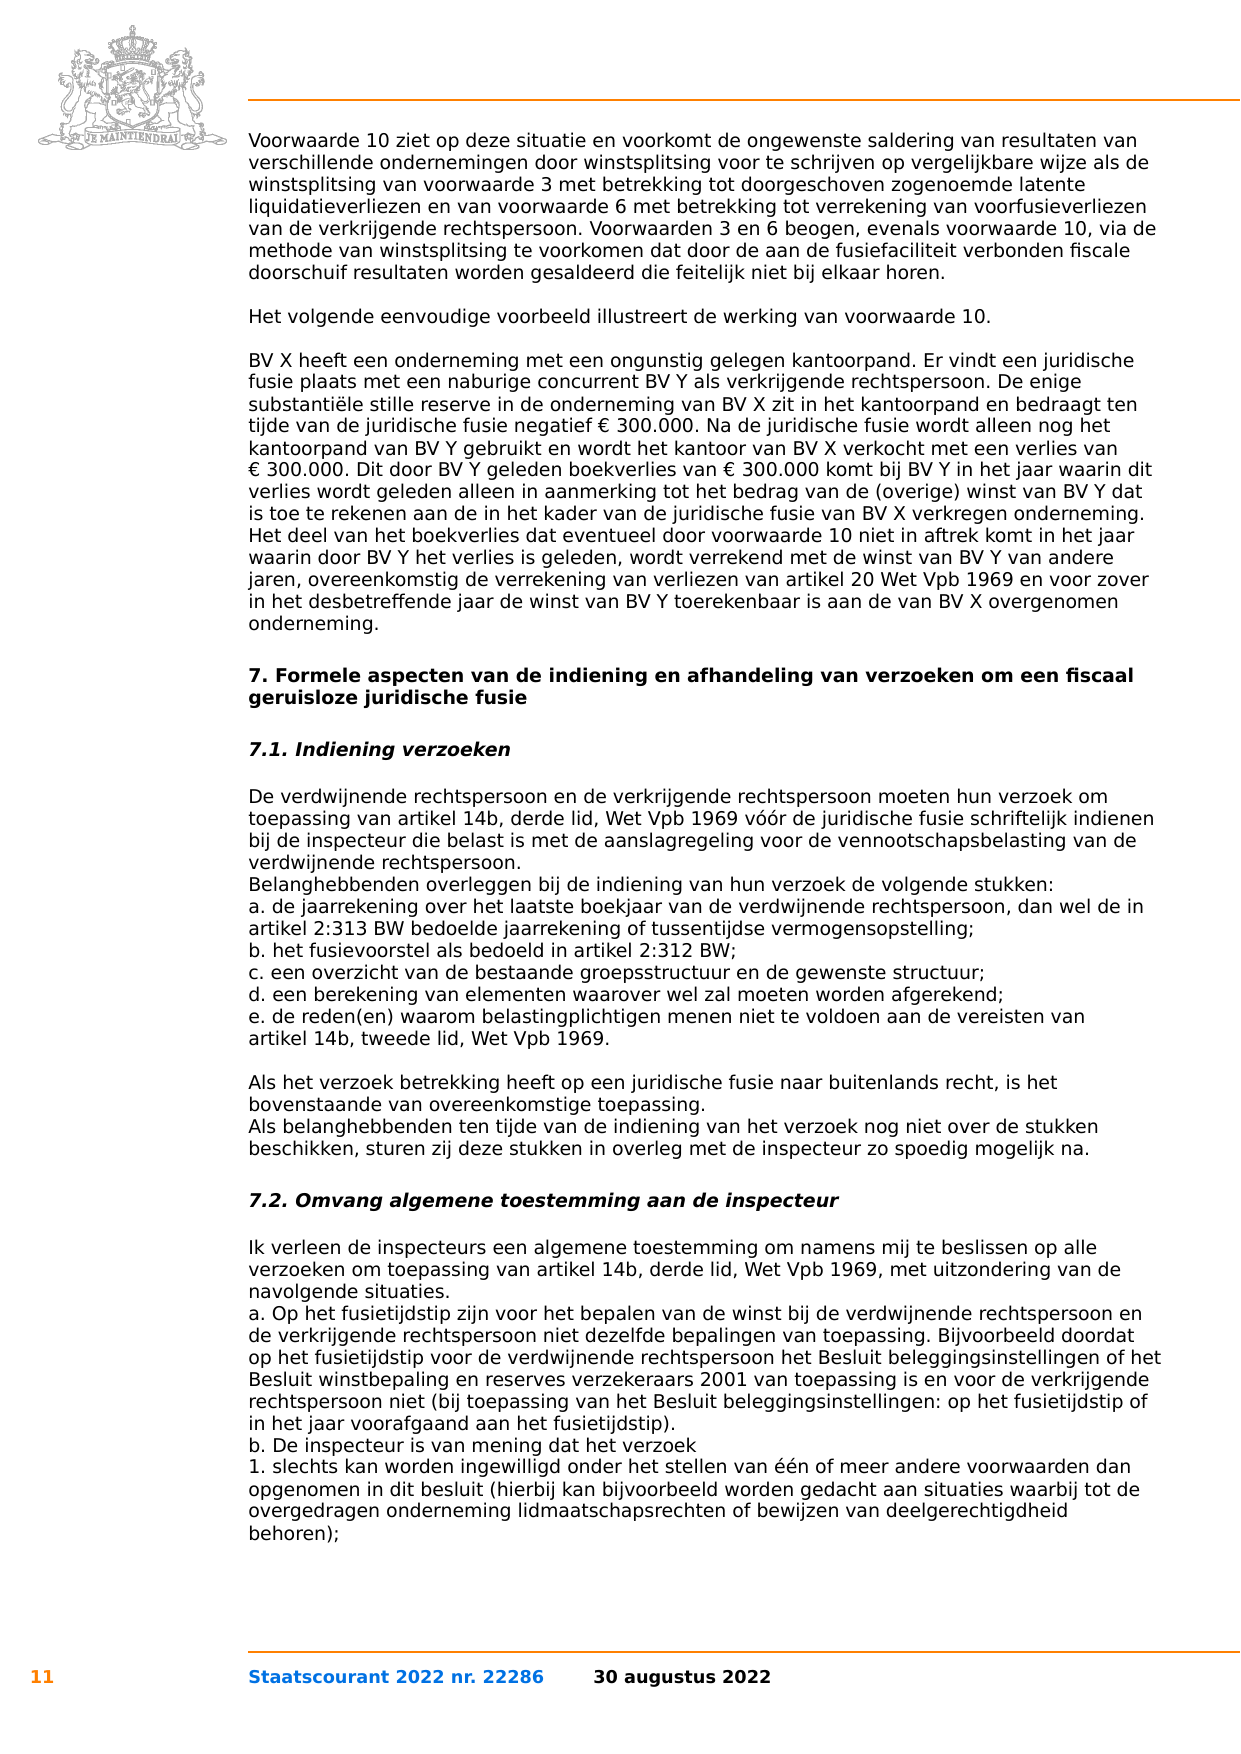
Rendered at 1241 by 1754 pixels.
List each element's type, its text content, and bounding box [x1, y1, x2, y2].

text d. een berekening van elementen waarover wel zal moeten worden afgerekend; [248, 984, 1163, 1006]
text Belanghebbenden overleggen bij de indiening van hun verzoek de volgende stukken: [248, 874, 1163, 896]
subtitle 7. Formele aspecten van de indiening en afhandeling van verzoeken om een fiscaal geruisloze juridische fusie [248, 665, 1163, 709]
text Als het verzoek betrekking heeft op een juridische fusie naar buitenlands recht, is het bovenstaande van overeenkomstige toepassing. [248, 1072, 1163, 1116]
text c. een overzicht van de bestaande groepsstructuur en de gewenste structuur; [248, 962, 1163, 984]
text a. Op het fusietijdstip zijn voor het bepalen van de winst bij de verdwijnende rechtspersoon en de verkrijgende rechtspersoon niet dezelfde bepalingen van toepassing. Bijvoorbeeld doordat op het fusietijdstip voor de verdwijnende rechtspersoon het Besluit beleggingsinstellingen of het Besluit winstbepaling en reserves verzekeraars 2001 van toepassing is en voor de verkrijgende rechtspersoon niet (bij toepassing van het Besluit beleggingsinstellingen: op het fusietijdstip of in het jaar voorafgaand aan het fusietijdstip). [248, 1303, 1163, 1434]
subtitle 7.1. Indiening verzoeken [248, 739, 1163, 761]
text 1. slechts kan worden ingewilligd onder het stellen van één of meer andere voorwaarden dan opgenomen in dit besluit (hierbij kan bijvoorbeeld worden gedacht aan situaties waarbij tot de overgedragen onderneming lidmaatschapsrechten of bewijzen van deelgerechtigdheid behoren); [248, 1456, 1163, 1544]
picture [38, 25, 227, 150]
text BV X heeft een onderneming met een ongunstig gelegen kantoorpand. Er vindt een juridische fusie plaats met een naburige concurrent BV Y als verkrijgende rechtspersoon. De enige substantiële stille reserve in de onderneming van BV X zit in het kantoorpand en bedraagt ten tijde van de juridische fusie negatief € 300.000. Na de juridische fusie wordt alleen nog het kantoorpand van BV Y gebruikt en wordt het kantoor van BV X verkocht met een verlies van € 300.000. Dit door BV Y geleden boekverlies van € 300.000 komt bij BV Y in het jaar waarin dit verlies wordt geleden alleen in aanmerking tot het bedrag van de (overige) winst van BV Y dat is toe te rekenen aan de in het kader van de juridische fusie van BV X verkregen onderneming. Het deel van het boekverlies dat eventueel door voorwaarde 10 niet in aftrek komt in het jaar waarin door BV Y het verlies is geleden, wordt verrekend met de winst van BV Y van andere jaren, overeenkomstig de verrekening van verliezen van artikel 20 Wet Vpb 1969 en voor zover in het desbetreffende jaar de winst van BV Y toerekenbaar is aan de van BV X overgenomen onderneming. [248, 349, 1163, 635]
subtitle 7.2. Omvang algemene toestemming aan de inspecteur [248, 1190, 1163, 1212]
text Ik verleen de inspecteurs een algemene toestemming om namens mij te beslissen op alle verzoeken om toepassing van artikel 14b, derde lid, Wet Vpb 1969, met uitzondering van de navolgende situaties. [248, 1237, 1163, 1303]
text Het volgende eenvoudige voorbeeld illustreert de werking van voorwaarde 10. [248, 306, 1163, 328]
text b. De inspecteur is van mening dat het verzoek [248, 1434, 1163, 1456]
text De verdwijnende rechtspersoon en de verkrijgende rechtspersoon moeten hun verzoek om toepassing van artikel 14b, derde lid, Wet Vpb 1969 vóór de juridische fusie schriftelijk indienen bij de inspecteur die belast is met de aanslagregeling voor de vennootschapsbelasting van de verdwijnende rechtspersoon. [248, 786, 1163, 874]
text Als belanghebbenden ten tijde van de indiening van het verzoek nog niet over de stukken beschikken, sturen zij deze stukken in overleg met de inspecteur zo spoedig mogelijk na. [248, 1116, 1163, 1160]
text a. de jaarrekening over het laatste boekjaar van de verdwijnende rechtspersoon, dan wel de in artikel 2:313 BW bedoelde jaarrekening of tussentijdse vermogensopstelling; [248, 896, 1163, 940]
text b. het fusievoorstel als bedoeld in artikel 2:312 BW; [248, 940, 1163, 962]
text e. de reden(en) waarom belastingplichtigen menen niet te voldoen aan de vereisten van artikel 14b, tweede lid, Wet Vpb 1969. [248, 1006, 1163, 1050]
text Voorwaarde 10 ziet op deze situatie en voorkomt de ongewenste saldering van resultaten van verschillende ondernemingen door winstsplitsing voor te schrijven op vergelijkbare wijze als de winstsplitsing van voorwaarde 3 met betrekking tot doorgeschoven zogenoemde latente liquidatieverliezen en van voorwaarde 6 met betrekking tot verrekening van voorfusieverliezen van de verkrijgende rechtspersoon. Voorwaarden 3 en 6 beogen, evenals voorwaarde 10, via de methode van winstsplitsing te voorkomen dat door de aan de fusiefaciliteit verbonden fiscale doorschuif resultaten worden gesaldeerd die feitelijk niet bij elkaar horen. [248, 130, 1163, 284]
